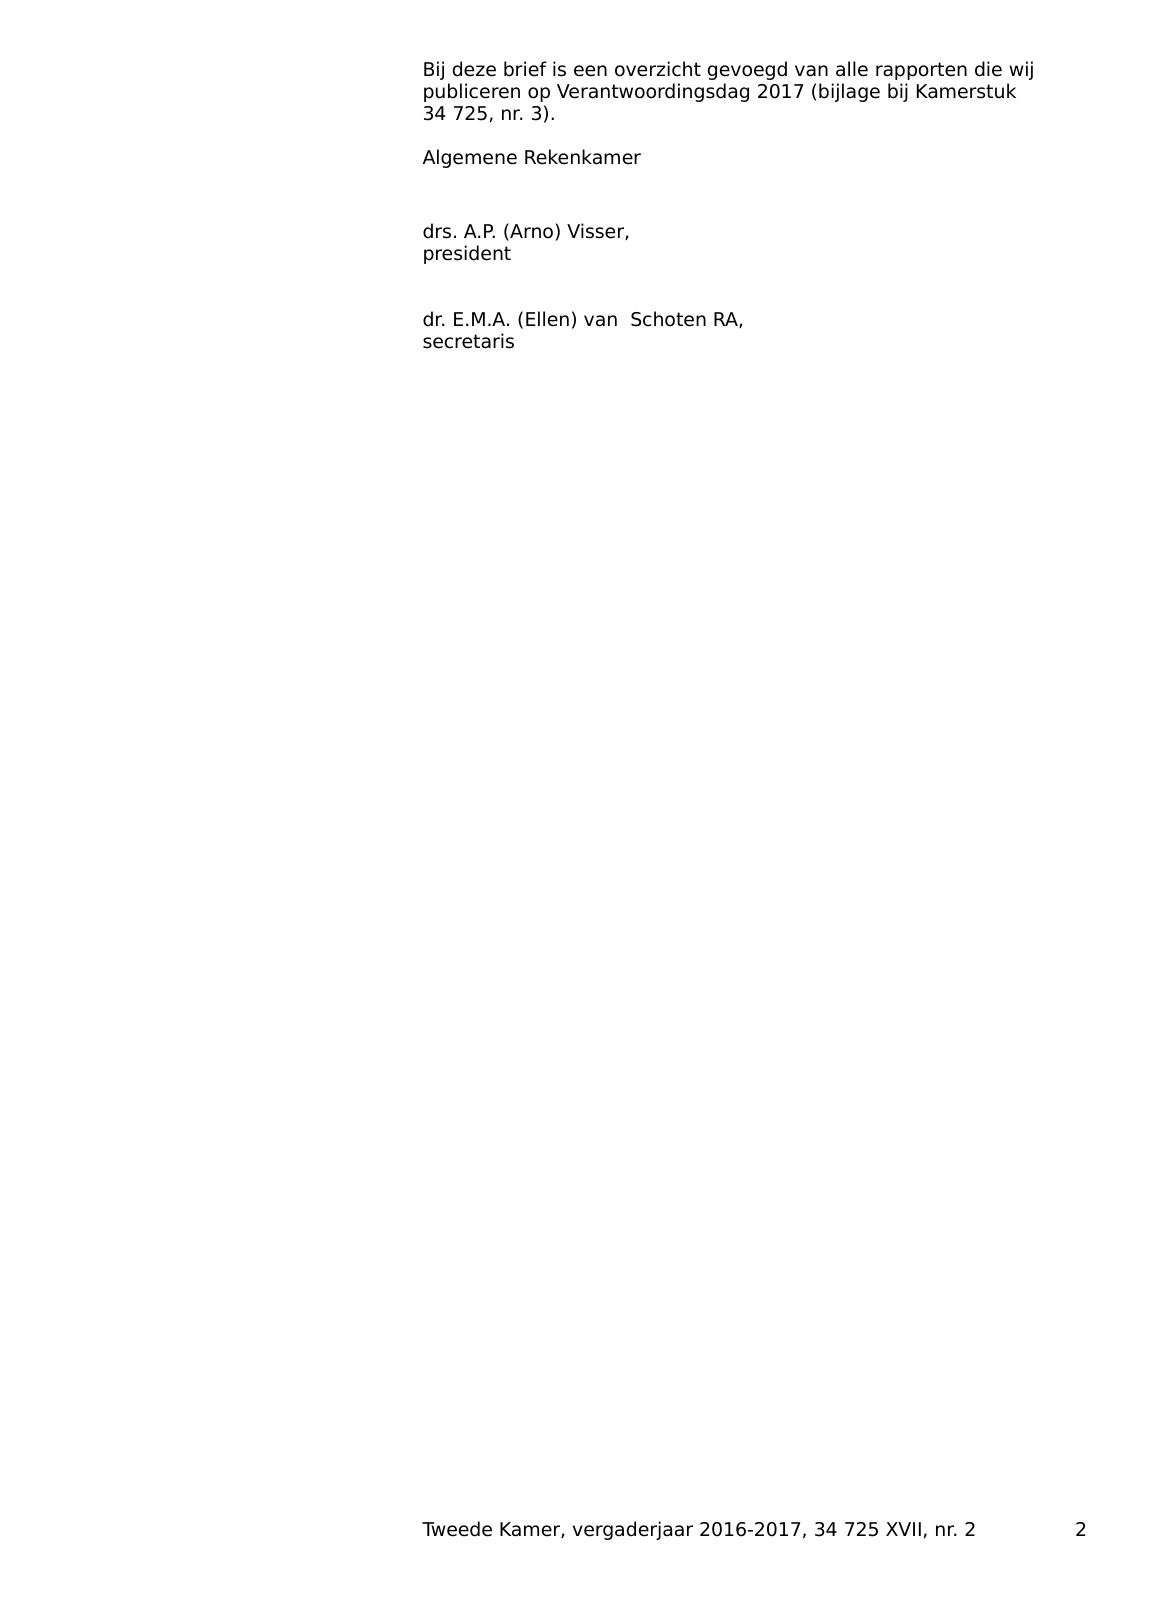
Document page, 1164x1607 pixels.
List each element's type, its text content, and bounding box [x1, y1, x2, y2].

text Bij deze brief is een overzicht gevoegd van alle rapporten die wij publiceren op Verantwoordingsdag 2017 (bijlage bij Kamerstuk 34 725, nr. 3). [422, 59, 1087, 125]
text dr. E.M.A. (Ellen) van Schoten RA, secretaris [422, 287, 1087, 353]
text Algemene Rekenkamer [422, 147, 1087, 169]
text drs. A.P. (Arno) Visser, president [422, 199, 1087, 265]
